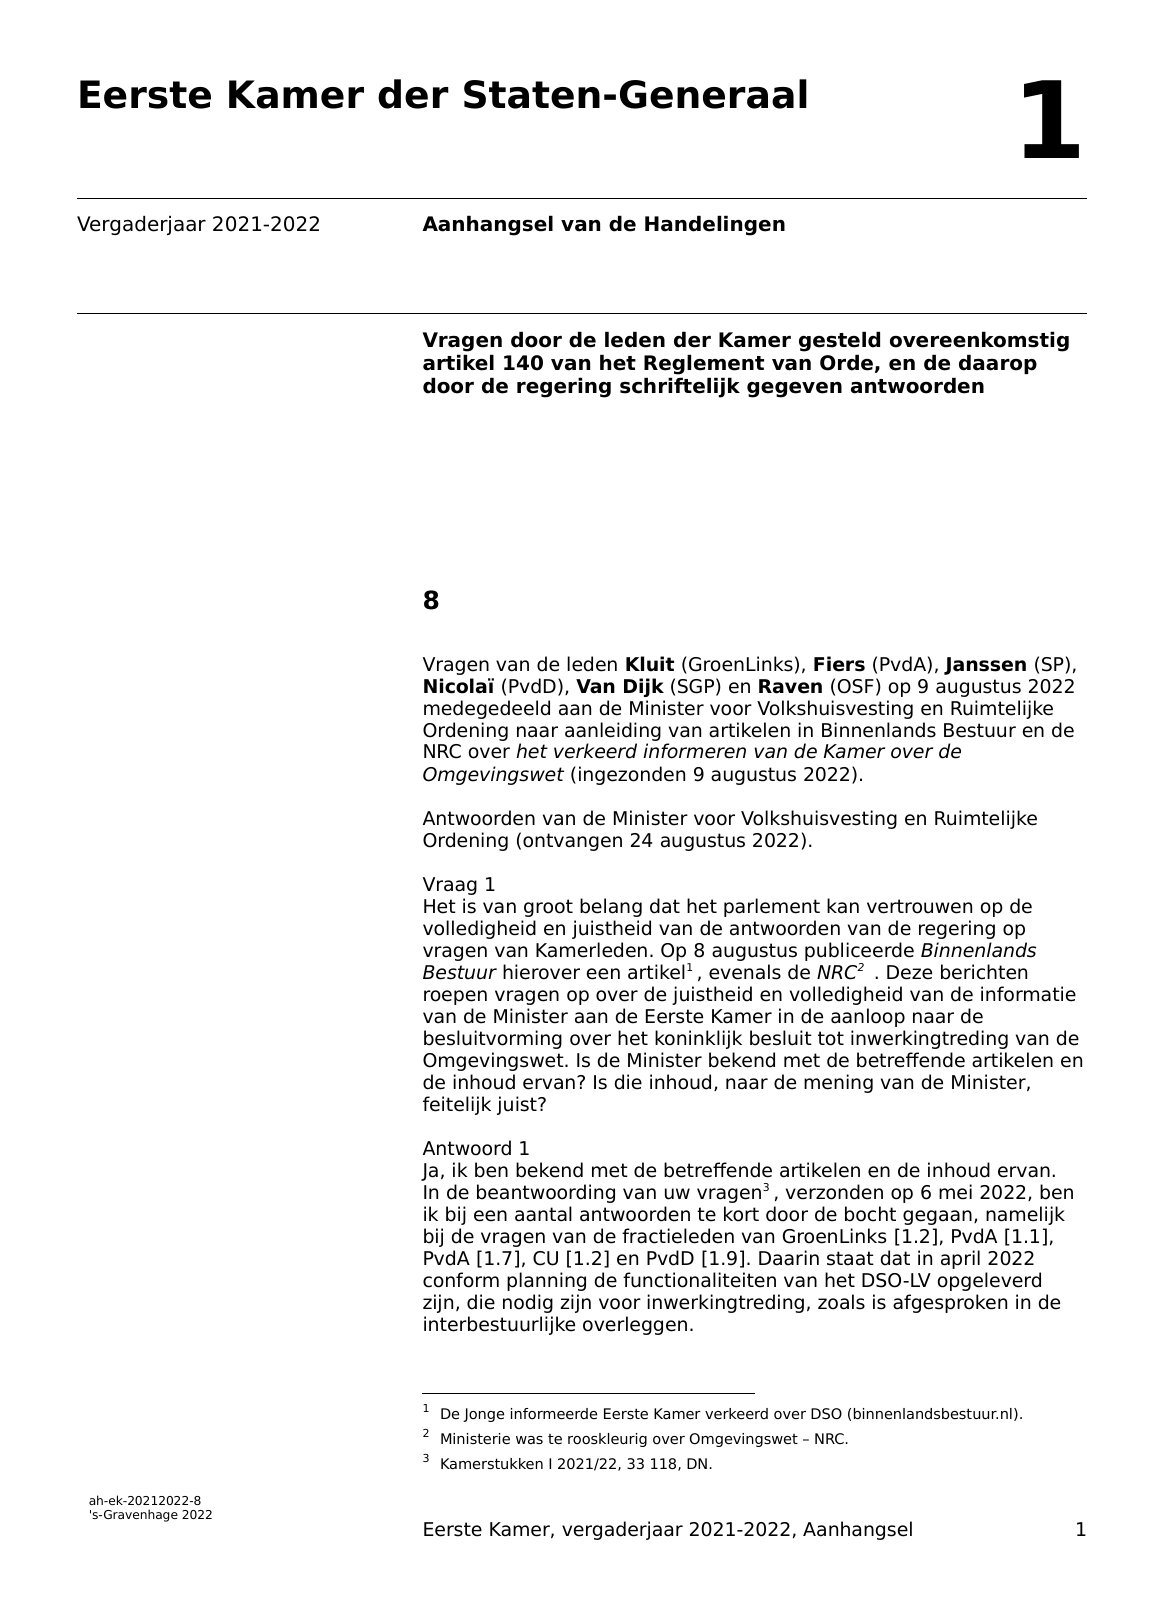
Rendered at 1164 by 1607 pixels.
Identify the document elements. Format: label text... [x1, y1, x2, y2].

text 8 [422, 586, 1087, 615]
text Vraag 1 [422, 874, 1087, 896]
text Het is van groot belang dat het parlement kan vertrouwen op de volledigheid en juistheid van de antwoorden van de regering op vragen van Kamerleden. Op 8 augustus publiceerde Binnenlands Bestuur hierover een artikel, evenals de NRC . Deze berichten roepen vragen op over de juistheid en volledigheid van de informatie van de Minister aan de Eerste Kamer in de aanloop naar de besluitvorming over het koninklijk besluit tot inwerkingtreding van de Omgevingswet. Is de Minister bekend met de betreffende artikelen en de inhoud ervan? Is die inhoud, naar de mening van de Minister, feitelijk juist? [422, 896, 1087, 1116]
table_header Eerste Kamer der Staten-Generaal [77, 59, 886, 198]
text Antwoorden van de Minister voor Volkshuisvesting en Ruimtelijke Ordening (ontvangen 24 augustus 2022). [422, 808, 1087, 852]
text Vragen van de leden Kluit (GroenLinks), Fiers (PvdA), Janssen (SP), Nicolaï (PvdD), Van Dijk (SGP) en Raven (OSF) op 9 augustus 2022 medegedeeld aan de Minister voor Volkshuisvesting en Ruimtelijke Ordening naar aanleiding van artikelen in Binnenlands Bestuur en de NRC over het verkeerd informeren van de Kamer over de Omgevingswet (ingezonden 9 augustus 2022). [422, 653, 1087, 785]
text Antwoord 1 [422, 1138, 1087, 1160]
table_cell Aanhangsel van de Handelingen [422, 199, 1087, 313]
text Ja, ik ben bekend met de betreffende artikelen en de inhoud ervan. [422, 1160, 1087, 1182]
text Kamerstukken I 2021/22, 33 118, DN. [422, 1452, 1087, 1474]
table_cell Vragen door de leden der Kamer gesteld overeenkomstig artikel 140 van het Reglement van Orde, en de daarop door de regering schriftelijk gegeven antwoorden [422, 314, 1087, 398]
table_header 1 [886, 59, 1087, 198]
table_cell Vergaderjaar 2021-2022 [77, 199, 422, 313]
text 's-Gravenhage 2022 [88, 1508, 323, 1522]
table_cell [77, 314, 422, 398]
text De Jonge informeerde Eerste Kamer verkeerd over DSO (binnenlandsbestuur.nl). [422, 1402, 1087, 1424]
text In de beantwoording van uw vragen, verzonden op 6 mei 2022, ben ik bij een aantal antwoorden te kort door de bocht gegaan, namelijk bij de vragen van de fractieleden van GroenLinks [1.2], PvdA [1.1], PvdA [1.7], CU [1.2] en PvdD [1.9]. Daarin staat dat in april 2022 conform planning de functionaliteiten van het DSO-LV opgeleverd zijn, die nodig zijn voor inwerkingtreding, zoals is afgesproken in de interbestuurlijke overleggen. [422, 1182, 1087, 1336]
text ah-ek-20212022-8 [88, 1494, 323, 1508]
text Ministerie was te rooskleurig over Omgevingswet – NRC. [422, 1427, 1087, 1449]
